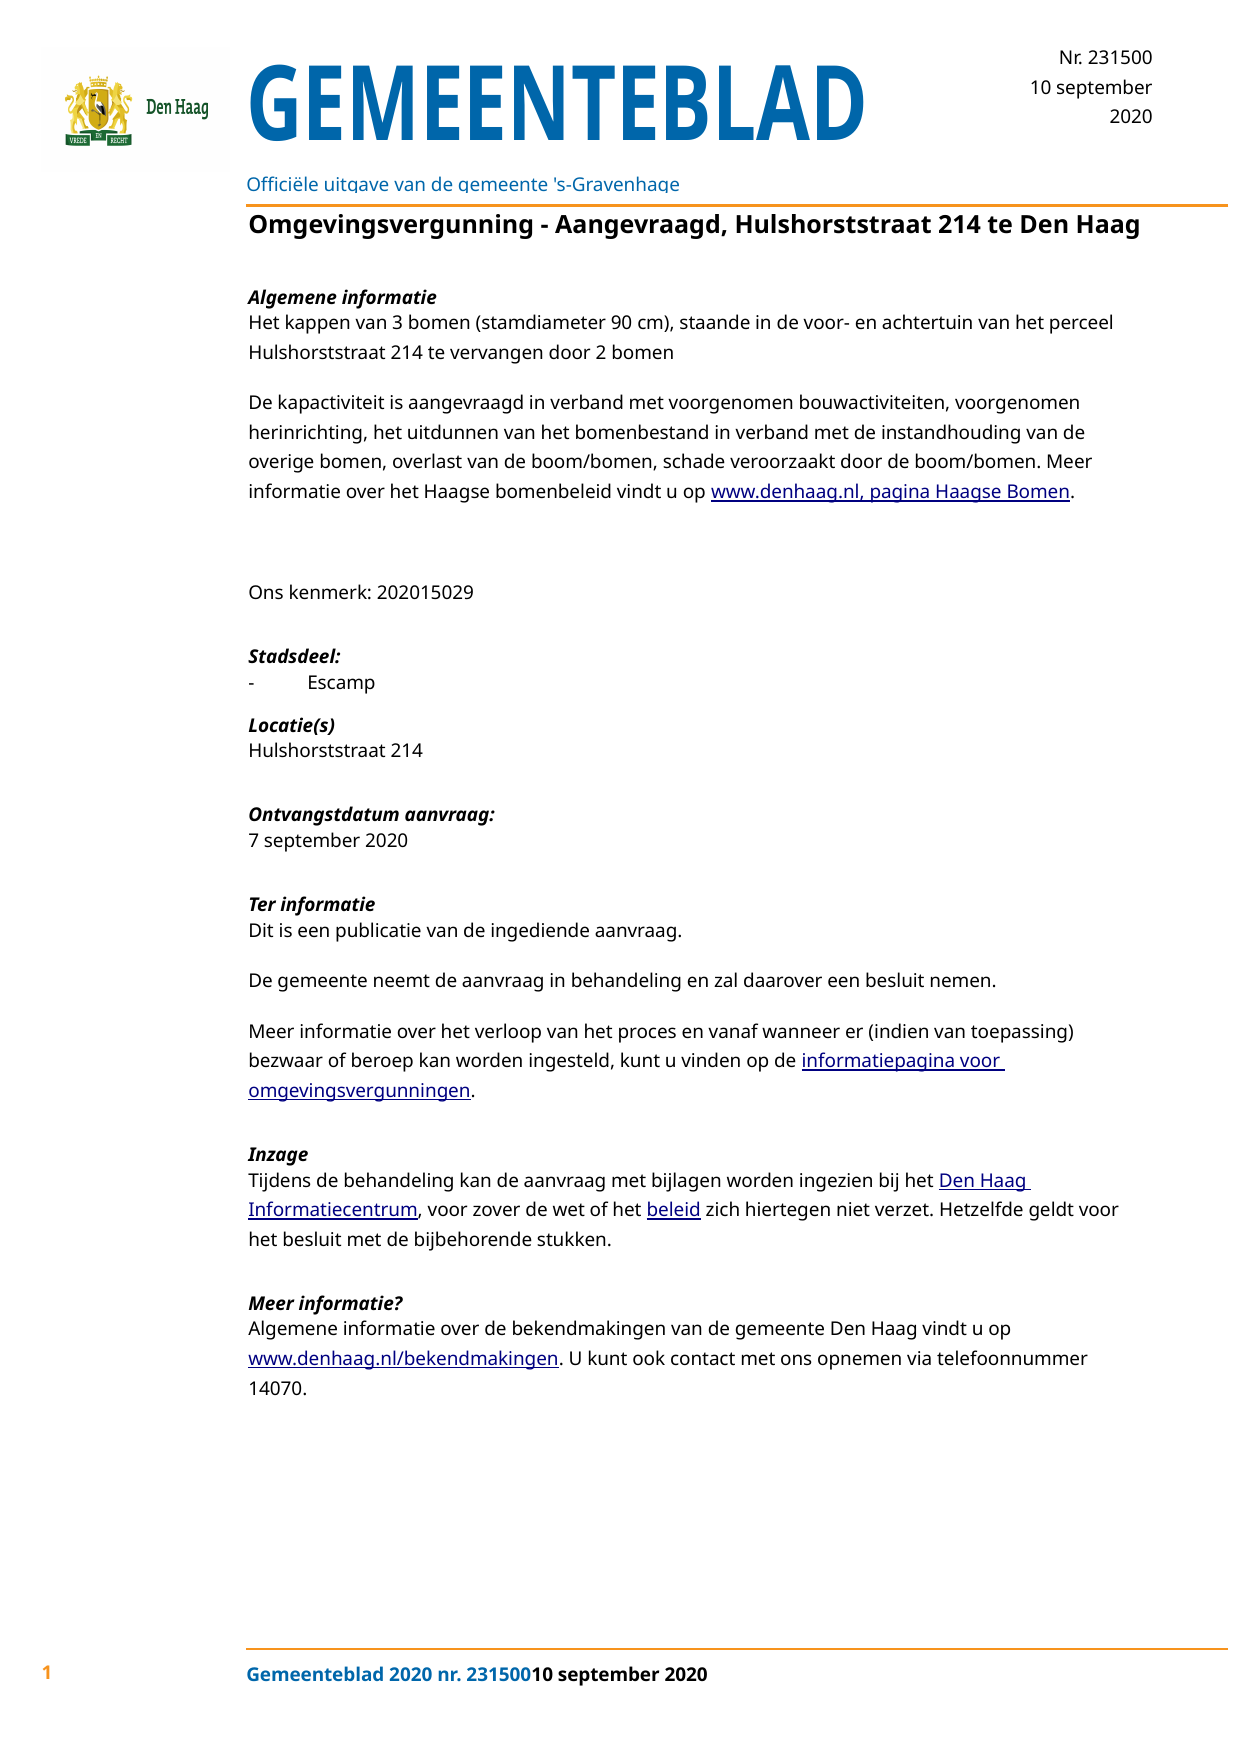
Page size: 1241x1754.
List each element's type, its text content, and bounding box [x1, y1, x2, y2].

text Dit is een publicatie van de ingediende aanvraag. [248, 917, 1152, 943]
text Inzage [248, 1141, 1152, 1167]
text Ter informatie [248, 891, 1152, 917]
text Omgevingsvergunning - Aangevraagd, Hulshorststraat 214 te Den Haag [248, 207, 1152, 241]
text Meer informatie over het verloop van het proces en vanaf wanneer er (indien van toepassing) bezwaar of beroep kan worden ingesteld, kunt u vinden op de informatiepagina voor omgevingsvergunningen. [248, 1018, 1152, 1103]
text Het kappen van 3 bomen (stamdiameter 90 cm), staande in de voor- en achtertuin van het perceel Hulshorststraat 214 te vervangen door 2 bomen [248, 309, 1152, 365]
text Stadsdeel: [248, 643, 1152, 669]
text Ontvangstdatum aanvraag: [248, 802, 1152, 827]
text De gemeente neemt de aanvraag in behandeling en zal daarover een besluit nemen. [248, 967, 1152, 993]
text Locatie(s) [248, 712, 1152, 738]
text 7 september 2020 [248, 827, 1152, 853]
text Tijdens de behandeling kan de aanvraag met bijlagen worden ingezien bij het Den Haag Informatiecentrum, voor zover de wet of het beleid zich hiertegen niet verzet. Hetzelfde geldt voor het besluit met de bijbehorende stukken. [248, 1167, 1152, 1252]
text Meer informatie? [248, 1290, 1152, 1316]
list Escamp [248, 669, 1152, 694]
text Hulshorststraat 214 [248, 738, 1152, 763]
text Algemene informatie over de bekendmakingen van de gemeente Den Haag vindt u op www.denhaag.nl/bekendmakingen. U kunt ook contact met ons opnemen via telefoonnummer 14070. [248, 1316, 1152, 1401]
picture [41, 47, 231, 172]
text De kapactiviteit is aangevraagd in verband met voorgenomen bouwactiviteiten, voorgenomen herinrichting, het uitdunnen van het bomenbestand in verband met de instandhouding van de overige bomen, overlast van de boom/bomen, schade veroorzaakt door de boom/bomen. Meer informatie over het Haagse bomenbeleid vindt u op www.denhaag.nl, pagina Haagse Bomen. [248, 389, 1152, 504]
text Ons kenmerk: 202015029 [248, 579, 1152, 605]
text Algemene informatie [248, 284, 1152, 309]
